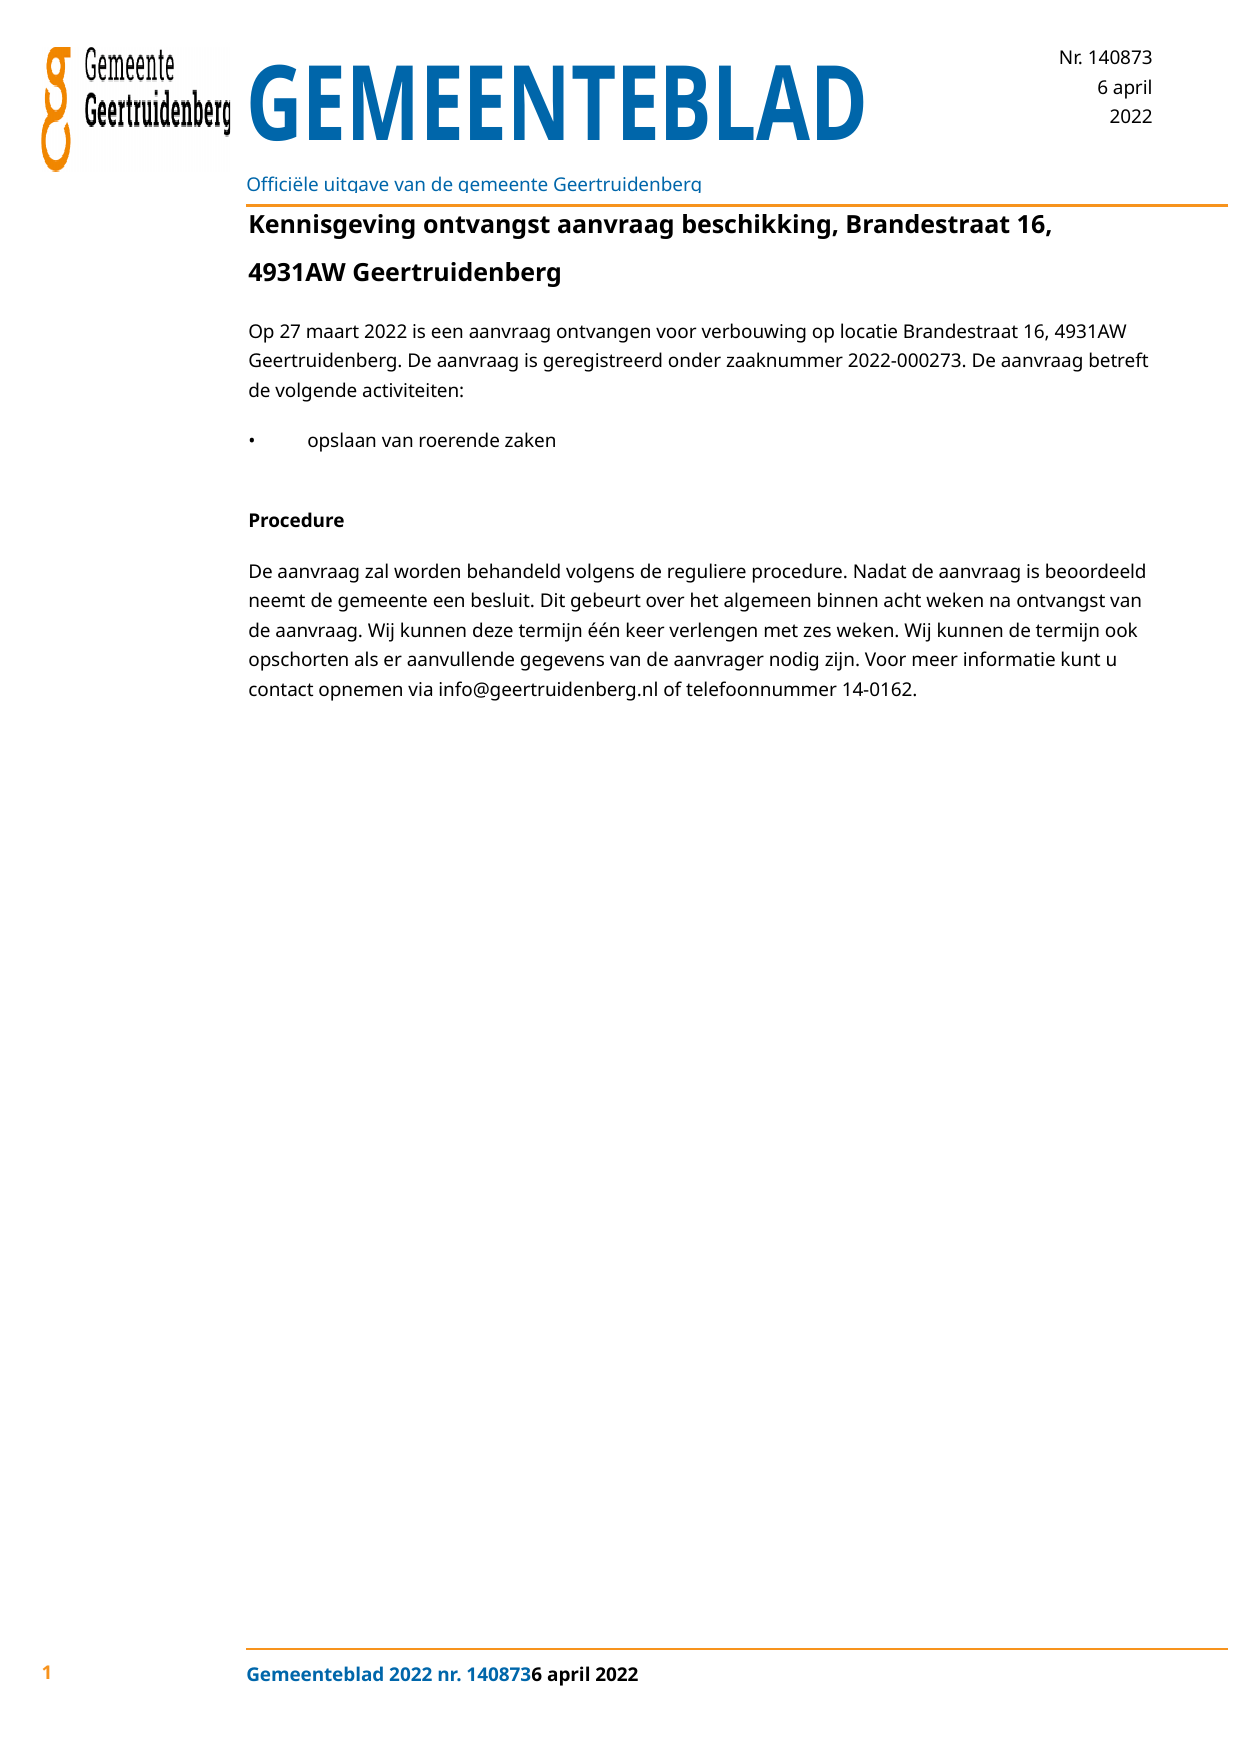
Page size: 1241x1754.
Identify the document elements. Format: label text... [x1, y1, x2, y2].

picture [41, 47, 231, 172]
text Procedure [248, 507, 1152, 533]
list opslaan van roerende zaken [248, 427, 1152, 453]
text De aanvraag zal worden behandeld volgens de reguliere procedure. Nadat de aanvraag is beoordeeld neemt de gemeente een besluit. Dit gebeurt over het algemeen binnen acht weken na ontvangst van de aanvraag. Wij kunnen deze termijn één keer verlengen met zes weken. Wij kunnen de termijn ook opschorten als er aanvullende gegevens van de aanvrager nodig zijn. Voor meer informatie kunt u contact opnemen via info@geertruidenberg.nl of telefoonnummer 14-0162. [248, 558, 1152, 702]
text Kennisgeving ontvangst aanvraag beschikking, Brandestraat 16, 4931AW Geertruidenberg [248, 207, 1152, 288]
text Op 27 maart 2022 is een aanvraag ontvangen voor verbouwing op locatie Brandestraat 16, 4931AW Geertruidenberg. De aanvraag is geregistreerd onder zaaknummer 2022-000273. De aanvraag betreft de volgende activiteiten: [248, 318, 1152, 403]
